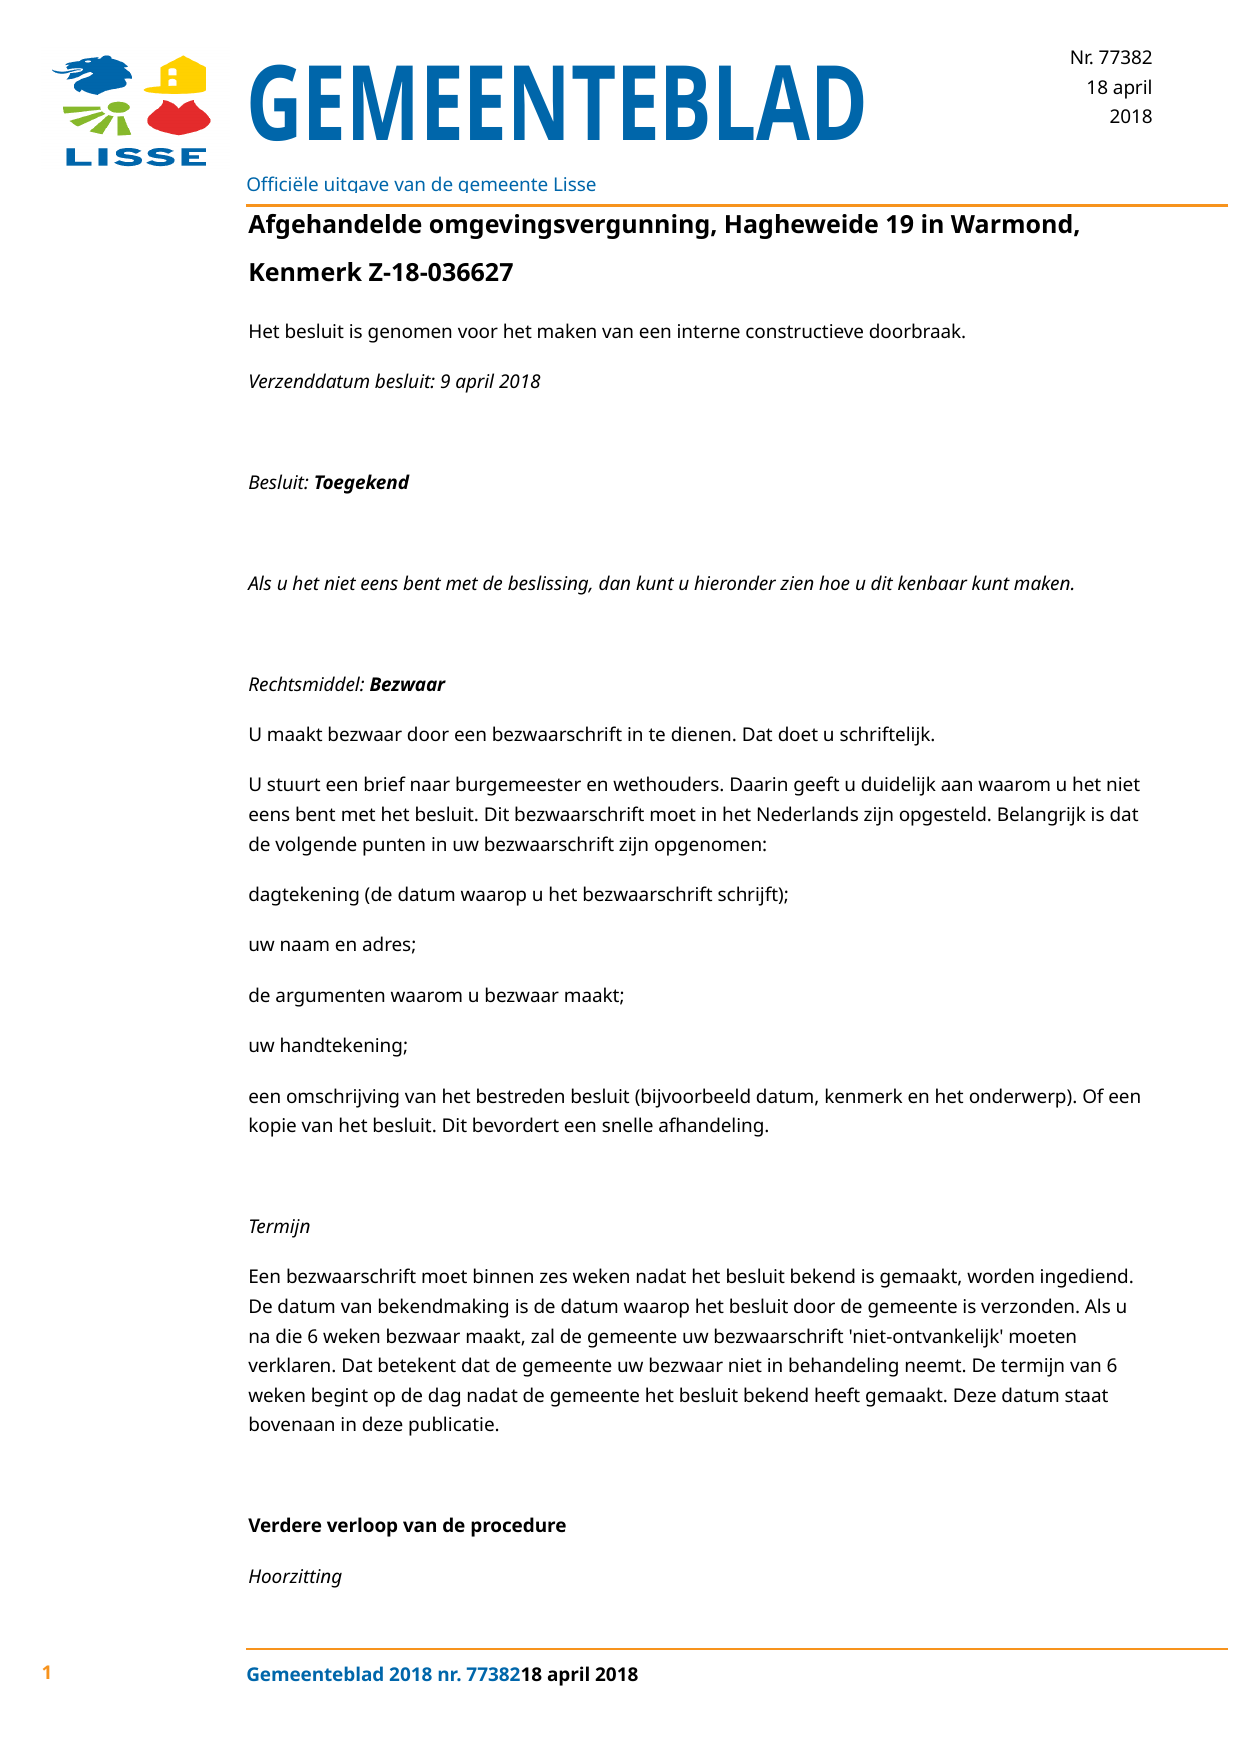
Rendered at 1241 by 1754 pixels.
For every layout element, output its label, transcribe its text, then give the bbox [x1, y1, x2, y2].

picture [41, 47, 231, 172]
text Verzenddatum besluit: 9 april 2018 [248, 368, 1152, 394]
text Als u het niet eens bent met de beslissing, dan kunt u hieronder zien hoe u dit kenbaar kunt maken. [248, 570, 1152, 596]
text U stuurt een brief naar burgemeester en wethouders. Daarin geeft u duidelijk aan waarom u het niet eens bent met het besluit. Dit bezwaarschrift moet in het Nederlands zijn opgesteld. Belangrijk is dat de volgende punten in uw bezwaarschrift zijn opgenomen: [248, 772, 1152, 857]
text Hoorzitting [248, 1563, 1152, 1589]
text Afgehandelde omgevingsvergunning, Hagheweide 19 in Warmond, Kenmerk Z-18-036627 [248, 207, 1152, 288]
text Het besluit is genomen voor het maken van een interne constructieve doorbraak. [248, 318, 1152, 344]
text U maakt bezwaar door een bezwaarschrift in te dienen. Dat doet u schriftelijk. [248, 721, 1152, 747]
text Besluit: Toegekend [248, 469, 1152, 495]
text Verdere verloop van de procedure [248, 1512, 1152, 1538]
text Een bezwaarschrift moet binnen zes weken nadat het besluit bekend is gemaakt, worden ingediend. De datum van bekendmaking is de datum waarop het besluit door de gemeente is verzonden. Als u na die 6 weken bezwaar maakt, zal de gemeente uw bezwaarschrift 'niet-ontvankelijk' moeten verklaren. Dat betekent dat de gemeente uw bezwaar niet in behandeling neemt. De termijn van 6 weken begint op de dag nadat de gemeente het besluit bekend heeft gemaakt. Deze datum staat bovenaan in deze publicatie. [248, 1264, 1152, 1437]
text Rechtsmiddel: Bezwaar [248, 671, 1152, 697]
text de argumenten waarom u bezwaar maakt; [248, 982, 1152, 1008]
text Termijn [248, 1213, 1152, 1239]
text uw handtekening; [248, 1032, 1152, 1058]
text dagtekening (de datum waarop u het bezwaarschrift schrijft); [248, 881, 1152, 907]
text uw naam en adres; [248, 932, 1152, 957]
text een omschrijving van het bestreden besluit (bijvoorbeeld datum, kenmerk en het onderwerp). Of een kopie van het besluit. Dit bevordert een snelle afhandeling. [248, 1083, 1152, 1138]
